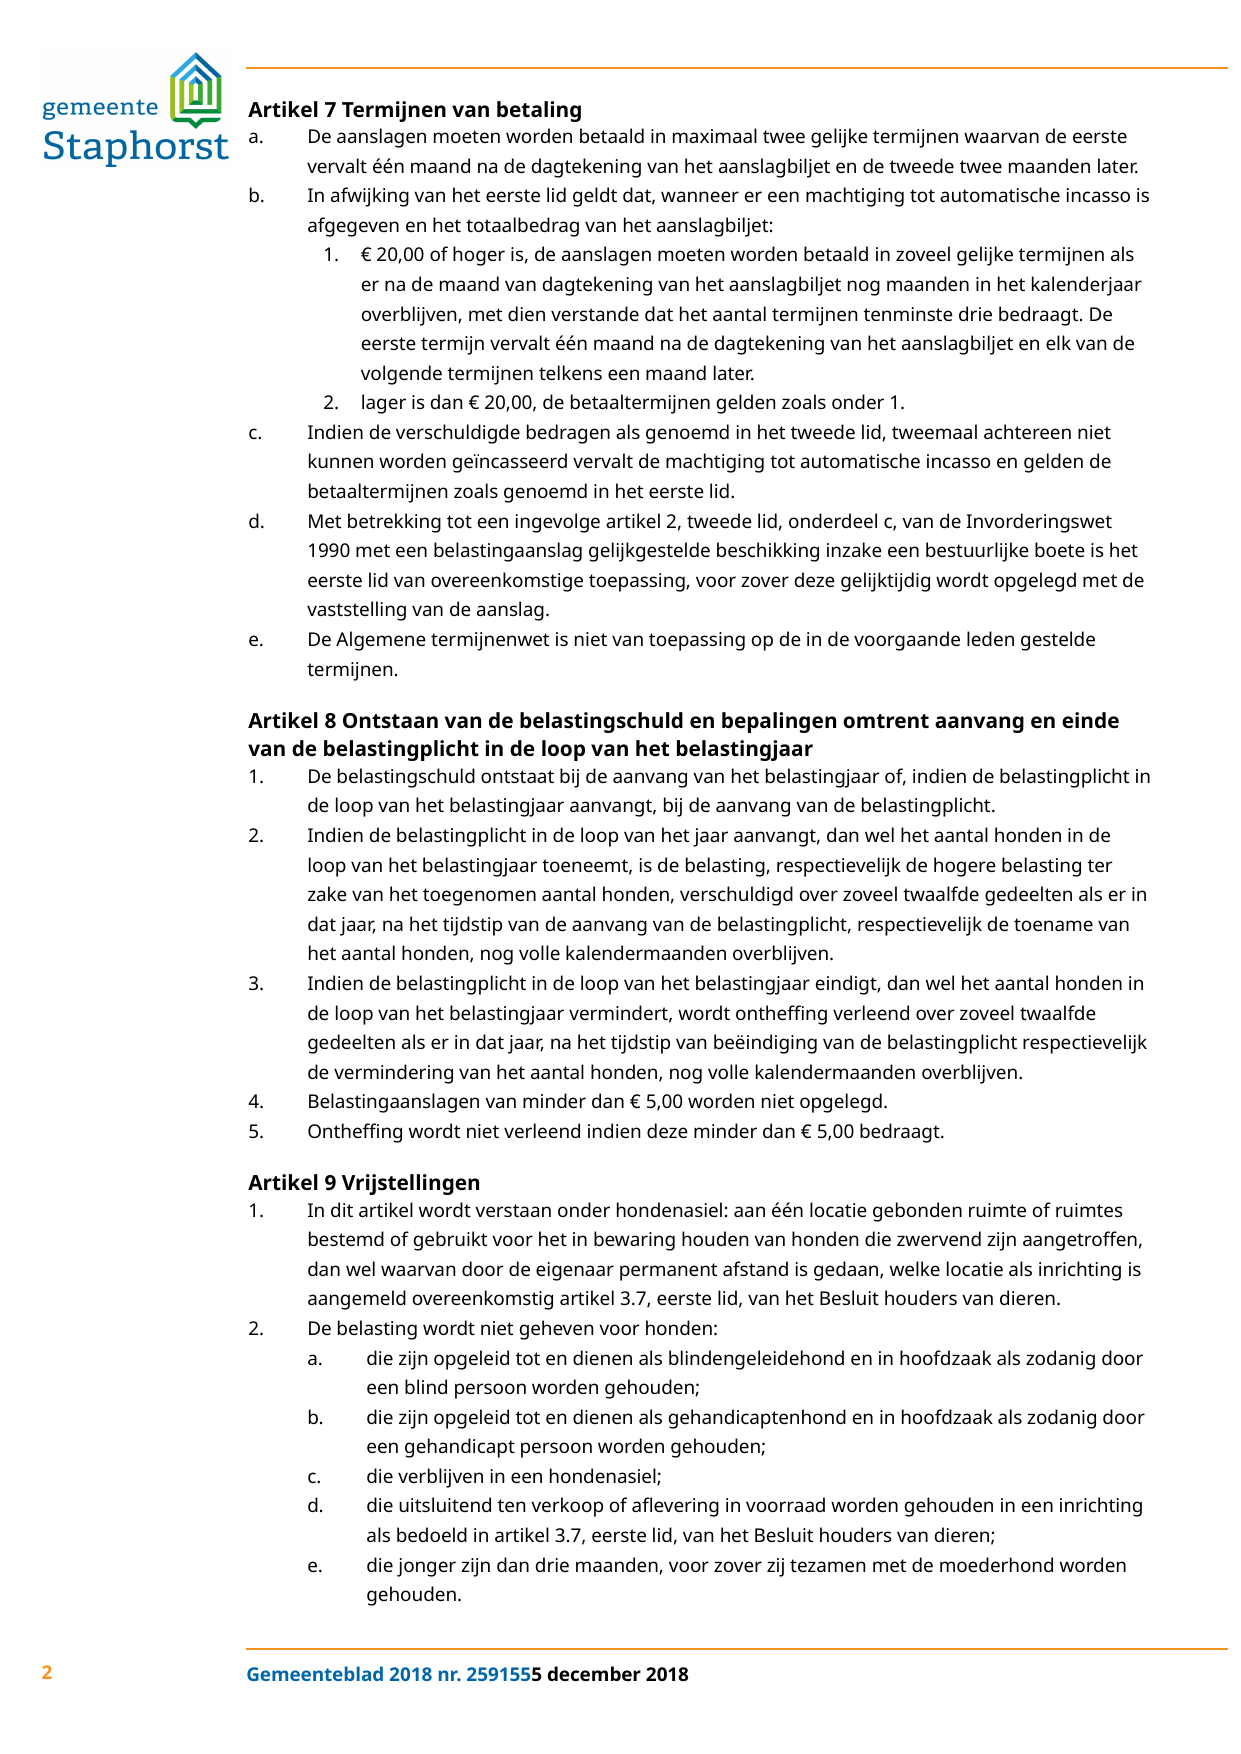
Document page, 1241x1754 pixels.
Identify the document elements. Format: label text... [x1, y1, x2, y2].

picture [41, 47, 231, 172]
list De aanslagen moeten worden betaald in maximaal twee gelijke termijnen waarvan de eerste vervalt één maand na de dagtekening van het aanslagbiljet en de tweede twee maanden later. [248, 123, 1152, 178]
list Indien de belastingplicht in de loop van het jaar aanvangt, dan wel het aantal honden in de loop van het belastingjaar toeneemt, is de belasting, respectievelijk de hogere belasting ter zake van het toegenomen aantal honden, verschuldigd over zoveel twaalfde gedeelten als er in dat jaar, na het tijdstip van de aanvang van de belastingplicht, respectievelijk de toename van het aantal honden, nog volle kalendermaanden overblijven. [248, 822, 1152, 966]
list Indien de verschuldigde bedragen als genoemd in het tweede lid, tweemaal achtereen niet kunnen worden geïncasseerd vervalt de machtiging tot automatische incasso en gelden de betaaltermijnen zoals genoemd in het eerste lid. [248, 419, 1152, 504]
list In afwijking van het eerste lid geldt dat, wanneer er een machtiging tot automatische incasso is afgegeven en het totaalbedrag van het aanslagbiljet: [248, 182, 1152, 238]
list die jonger zijn dan drie maanden, voor zover zij tezamen met de moederhond worden gehouden. [307, 1552, 1152, 1607]
list die zijn opgeleid tot en dienen als blindengeleidehond en in hoofdzaak als zodanig door een blind persoon worden gehouden; [307, 1345, 1152, 1400]
list Met betrekking tot een ingevolge artikel 2, tweede lid, onderdeel c, van de Invorderingswet 1990 met een belastingaanslag gelijkgestelde beschikking inzake een bestuurlijke boete is het eerste lid van overeenkomstige toepassing, voor zover deze gelijktijdig wordt opgelegd met de vaststelling van de aanslag. [248, 508, 1152, 622]
list lager is dan € 20,00, de betaaltermijnen gelden zoals onder 1. [323, 389, 1152, 415]
list In dit artikel wordt verstaan onder hondenasiel: aan één locatie gebonden ruimte of ruimtes bestemd of gebruikt voor het in bewaring houden van honden die zwervend zijn aangetroffen, dan wel waarvan door de eigenaar permanent afstand is gedaan, welke locatie als inrichting is aangemeld overeenkomstig artikel 3.7, eerste lid, van het Besluit houders van dieren. [248, 1197, 1152, 1311]
list Ontheffing wordt niet verleend indien deze minder dan € 5,00 bedraagt. [248, 1118, 1152, 1144]
text Artikel 7 Termijnen van betaling [248, 95, 1152, 123]
list die verblijven in een hondenasiel; [307, 1463, 1152, 1489]
list Indien de belastingplicht in de loop van het belastingjaar eindigt, dan wel het aantal honden in de loop van het belastingjaar vermindert, wordt ontheffing verleend over zoveel twaalfde gedeelten als er in dat jaar, na het tijdstip van beëindiging van de belastingplicht respectievelijk de vermindering van het aantal honden, nog volle kalendermaanden overblijven. [248, 970, 1152, 1084]
list De belasting wordt niet geheven voor honden: [248, 1315, 1152, 1341]
list Belastingaanslagen van minder dan € 5,00 worden niet opgelegd. [248, 1088, 1152, 1114]
list De belastingschuld ontstaat bij de aanvang van het belastingjaar of, indien de belastingplicht in de loop van het belastingjaar aanvangt, bij de aanvang van de belastingplicht. [248, 763, 1152, 818]
list De Algemene termijnenwet is niet van toepassing op de in de voorgaande leden gestelde termijnen. [248, 626, 1152, 681]
list die zijn opgeleid tot en dienen als gehandicaptenhond en in hoofdzaak als zodanig door een gehandicapt persoon worden gehouden; [307, 1404, 1152, 1459]
list € 20,00 of hoger is, de aanslagen moeten worden betaald in zoveel gelijke termijnen als er na de maand van dagtekening van het aanslagbiljet nog maanden in het kalenderjaar overblijven, met dien verstande dat het aantal termijnen tenminste drie bedraagt. De eerste termijn vervalt één maand na de dagtekening van het aanslagbiljet en elk van de volgende termijnen telkens een maand later. [323, 242, 1152, 386]
text Artikel 9 Vrijstellingen [248, 1168, 1152, 1197]
text Artikel 8 Ontstaan van de belastingschuld en bepalingen omtrent aanvang en einde van de belastingplicht in de loop van het belastingjaar [248, 706, 1152, 763]
list die uitsluitend ten verkoop of aflevering in voorraad worden gehouden in een inrichting als bedoeld in artikel 3.7, eerste lid, van het Besluit houders van dieren; [307, 1493, 1152, 1548]
